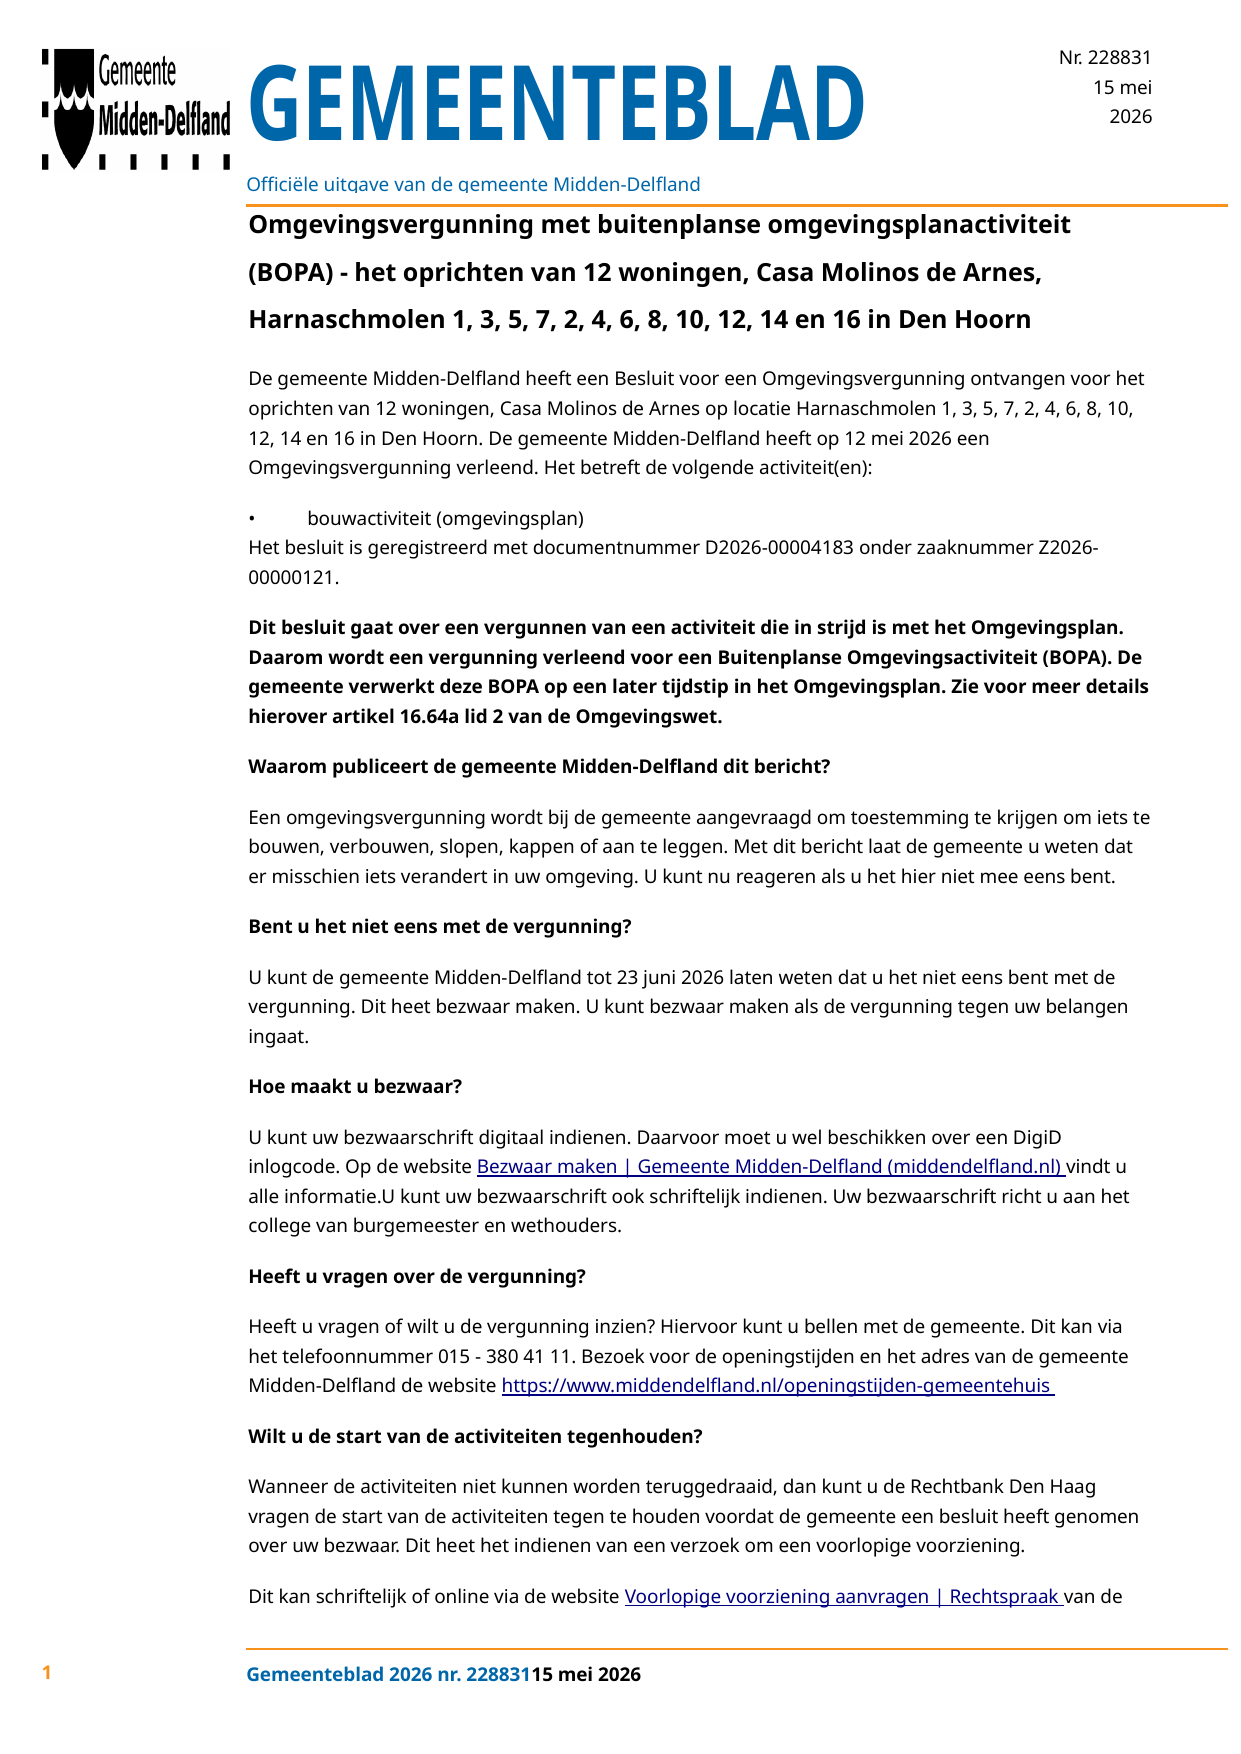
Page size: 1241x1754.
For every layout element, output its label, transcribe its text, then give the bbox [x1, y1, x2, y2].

text U kunt uw bezwaarschrift digitaal indienen. Daarvoor moet u wel beschikken over een DigiD inlogcode. Op de website Bezwaar maken | Gemeente Midden-Delfland (middendelfland.nl) vindt u alle informatie.U kunt uw bezwaarschrift ook schriftelijk indienen. Uw bezwaarschrift richt u aan het college van burgemeester en wethouders. [248, 1124, 1152, 1238]
text Wanneer de activiteiten niet kunnen worden teruggedraaid, dan kunt u de Rechtbank Den Haag vragen de start van de activiteiten tegen te houden voordat de gemeente een besluit heeft genomen over uw bezwaar. Dit heet het indienen van een verzoek om een voorlopige voorziening. [248, 1473, 1152, 1558]
text Heeft u vragen over de vergunning? [248, 1263, 1152, 1289]
text Dit kan schriftelijk of online via de website Voorlopige voorziening aanvragen | Rechtspraak van de [248, 1583, 1152, 1609]
text Dit besluit gaat over een vergunnen van een activiteit die in strijd is met het Omgevingsplan. Daarom wordt een vergunning verleend voor een Buitenplanse Omgevingsactiviteit (BOPA). De gemeente verwerkt deze BOPA op een later tijdstip in het Omgevingsplan. Zie voor meer details hierover artikel 16.64a lid 2 van de Omgevingswet. [248, 614, 1152, 729]
text Wilt u de start van de activiteiten tegenhouden? [248, 1423, 1152, 1449]
text Bent u het niet eens met de vergunning? [248, 913, 1152, 939]
text Een omgevingsvergunning wordt bij de gemeente aangevraagd om toestemming te krijgen om iets te bouwen, verbouwen, slopen, kappen of aan te leggen. Met dit bericht laat de gemeente u weten dat er misschien iets verandert in uw omgeving. U kunt nu reageren als u het hier niet mee eens bent. [248, 804, 1152, 889]
picture [41, 47, 231, 172]
text Het besluit is geregistreerd met documentnummer D2026-00004183 onder zaaknummer Z2026-00000121. [248, 534, 1152, 589]
text Omgevingsvergunning met buitenplanse omgevingsplanactiviteit (BOPA) - het oprichten van 12 woningen, Casa Molinos de Arnes, Harnaschmolen 1, 3, 5, 7, 2, 4, 6, 8, 10, 12, 14 en 16 in Den Hoorn [248, 207, 1152, 336]
text De gemeente Midden-Delfland heeft een Besluit voor een Omgevingsvergunning ontvangen voor het oprichten van 12 woningen, Casa Molinos de Arnes op locatie Harnaschmolen 1, 3, 5, 7, 2, 4, 6, 8, 10, 12, 14 en 16 in Den Hoorn. De gemeente Midden-Delfland heeft op 12 mei 2026 een Omgevingsvergunning verleend. Het betreft de volgende activiteit(en): [248, 366, 1152, 480]
text U kunt de gemeente Midden-Delfland tot 23 juni 2026 laten weten dat u het niet eens bent met de vergunning. Dit heet bezwaar maken. U kunt bezwaar maken als de vergunning tegen uw belangen ingaat. [248, 964, 1152, 1049]
text Heeft u vragen of wilt u de vergunning inzien? Hiervoor kunt u bellen met de gemeente. Dit kan via het telefoonnummer 015 - 380 41 11. Bezoek voor de openingstijden en het adres van de gemeente Midden-Delfland de website https://www.middendelfland.nl/openingstijden-gemeentehuis [248, 1313, 1152, 1398]
text Waarom publiceert de gemeente Midden-Delfland dit bericht? [248, 753, 1152, 779]
list bouwactiviteit (omgevingsplan) [248, 505, 1152, 530]
text Hoe maakt u bezwaar? [248, 1073, 1152, 1099]
